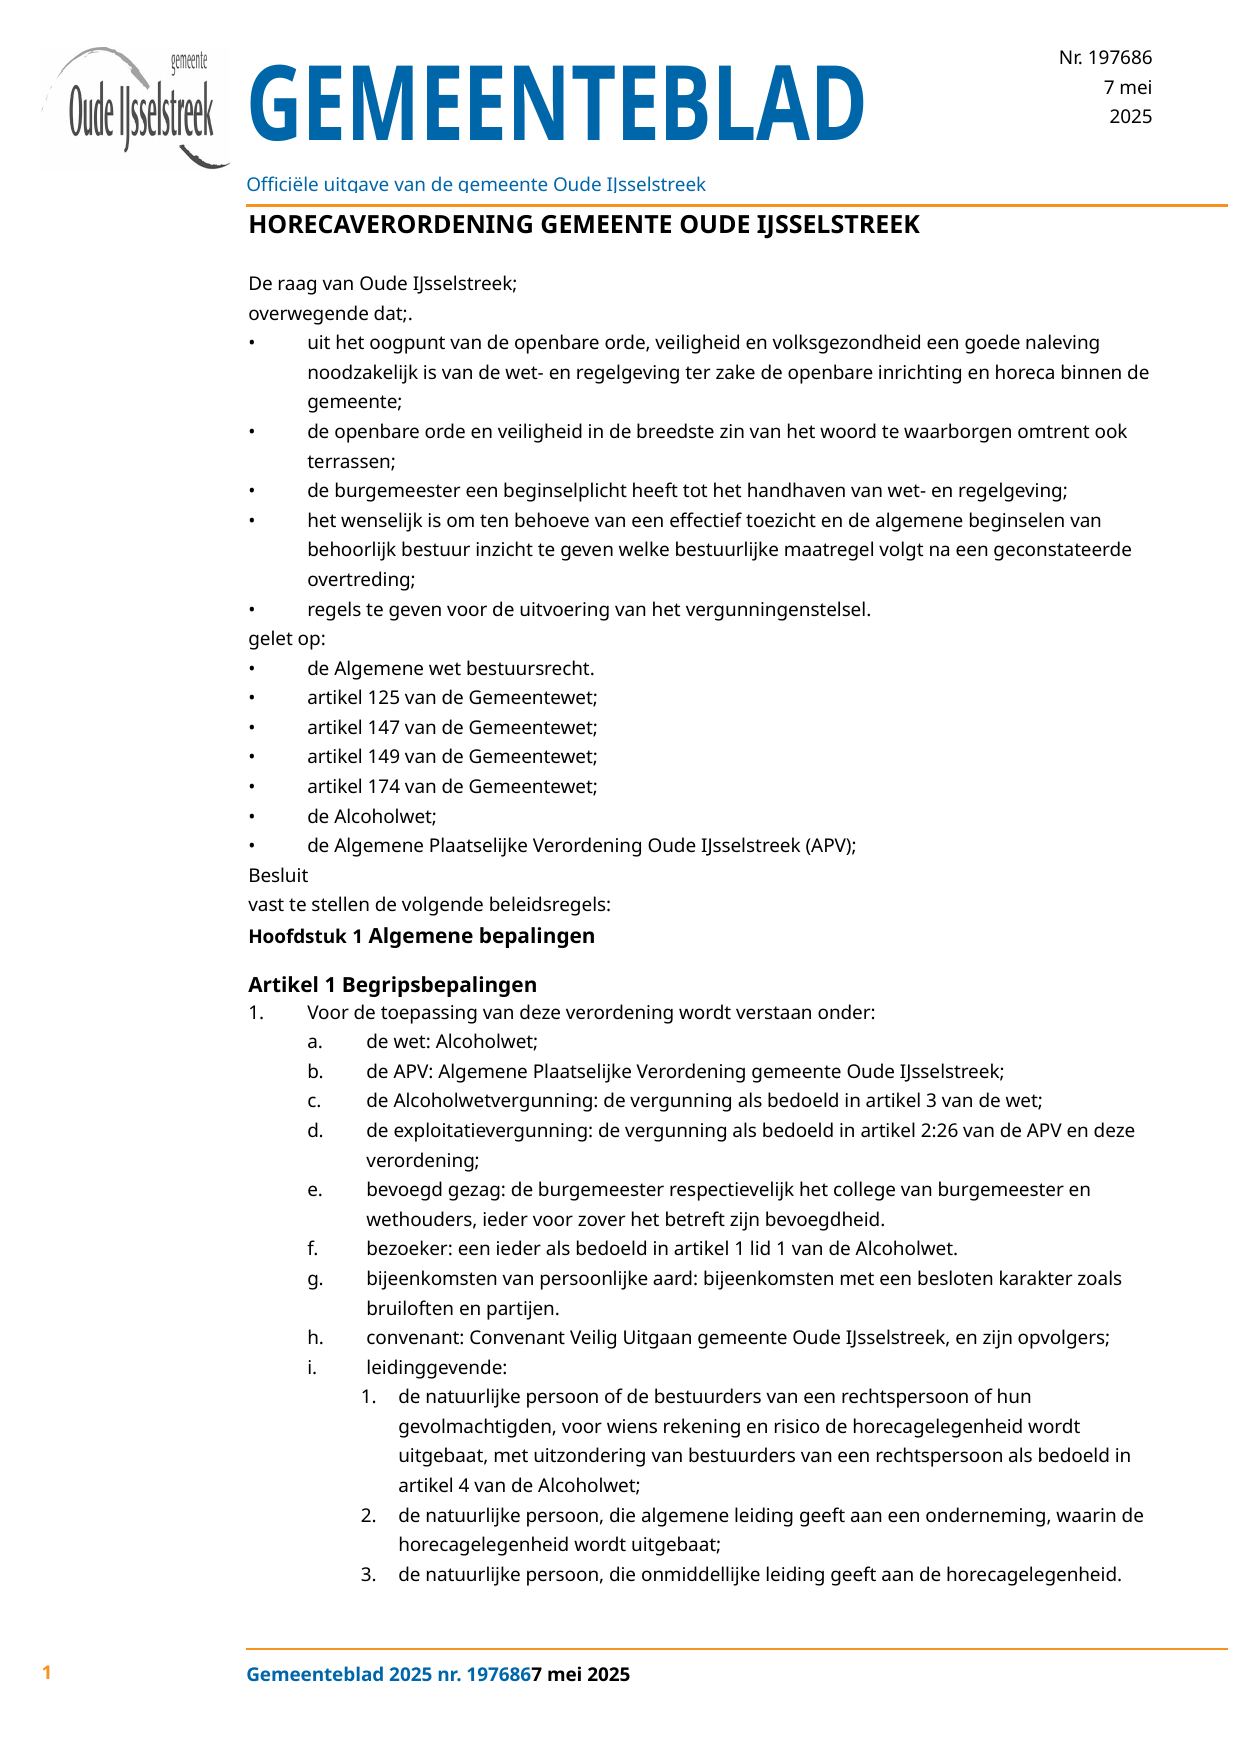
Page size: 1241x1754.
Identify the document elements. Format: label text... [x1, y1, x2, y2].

text HORECAVERORDENING GEMEENTE OUDE IJSSELSTREEK [248, 207, 1152, 241]
list de wet: Alcoholwet; [307, 1028, 1152, 1054]
list de APV: Algemene Plaatselijke Verordening gemeente Oude IJsselstreek; [307, 1058, 1152, 1084]
list de Alcoholwet; [248, 803, 1152, 828]
list bijeenkomsten van persoonlijke aard: bijeenkomsten met een besloten karakter zoals bruiloften en partijen. [307, 1265, 1152, 1320]
list artikel 149 van de Gemeentewet; [248, 744, 1152, 769]
list de natuurlijke persoon of de bestuurders van een rechtspersoon of hun gevolmachtigden, voor wiens rekening en risico de horecagelegenheid wordt uitgebaat, met uitzondering van bestuurders van een rechtspersoon als bedoeld in artikel 4 van de Alcoholwet; [361, 1383, 1152, 1498]
list de openbare orde en veiligheid in de breedste zin van het woord te waarborgen omtrent ook terrassen; [248, 418, 1152, 473]
list bezoeker: een ieder als bedoeld in artikel 1 lid 1 van de Alcoholwet. [307, 1236, 1152, 1261]
list artikel 125 van de Gemeentewet; [248, 684, 1152, 710]
list het wenselijk is om ten behoeve van een effectief toezicht en de algemene beginselen van behoorlijk bestuur inzicht te geven welke bestuurlijke maatregel volgt na een geconstateerde overtreding; [248, 507, 1152, 592]
list de natuurlijke persoon, die algemene leiding geeft aan een onderneming, waarin de horecagelegenheid wordt uitgebaat; [361, 1502, 1152, 1557]
list uit het oogpunt van de openbare orde, veiligheid en volksgezondheid een goede naleving noodzakelijk is van de wet- en regelgeving ter zake de openbare inrichting en horeca binnen de gemeente; [248, 329, 1152, 414]
picture [41, 47, 231, 172]
list leidinggevende: [307, 1354, 1152, 1379]
list artikel 174 van de Gemeentewet; [248, 773, 1152, 799]
list de Alcoholwetvergunning: de vergunning als bedoeld in artikel 3 van de wet; [307, 1088, 1152, 1113]
text vast te stellen de volgende beleidsregels: [248, 892, 1152, 917]
text gelet op: [248, 625, 1152, 651]
text Hoofdstuk 1 Algemene bepalingen [248, 921, 1152, 949]
list de Algemene wet bestuursrecht. [248, 655, 1152, 681]
list artikel 147 van de Gemeentewet; [248, 714, 1152, 740]
text Artikel 1 Begripsbepalingen [248, 970, 1152, 999]
list bevoegd gezag: de burgemeester respectievelijk het college van burgemeester en wethouders, ieder voor zover het betreft zijn bevoegdheid. [307, 1176, 1152, 1232]
text De raag van Oude IJsselstreek; [248, 270, 1152, 296]
list convenant: Convenant Veilig Uitgaan gemeente Oude IJsselstreek, en zijn opvolgers; [307, 1324, 1152, 1350]
list de burgemeester een beginselplicht heeft tot het handhaven van wet- en regelgeving; [248, 477, 1152, 503]
list de natuurlijke persoon, die onmiddellijke leiding geeft aan de horecagelegenheid. [361, 1561, 1152, 1587]
list de exploitatievergunning: de vergunning als bedoeld in artikel 2:26 van de APV en deze verordening; [307, 1117, 1152, 1172]
list Voor de toepassing van deze verordening wordt verstaan onder: [248, 999, 1152, 1024]
list regels te geven voor de uitvoering van het vergunningenstelsel. [248, 596, 1152, 621]
text Besluit [248, 862, 1152, 888]
text overwegende dat;. [248, 300, 1152, 326]
list de Algemene Plaatselijke Verordening Oude IJsselstreek (APV); [248, 832, 1152, 858]
